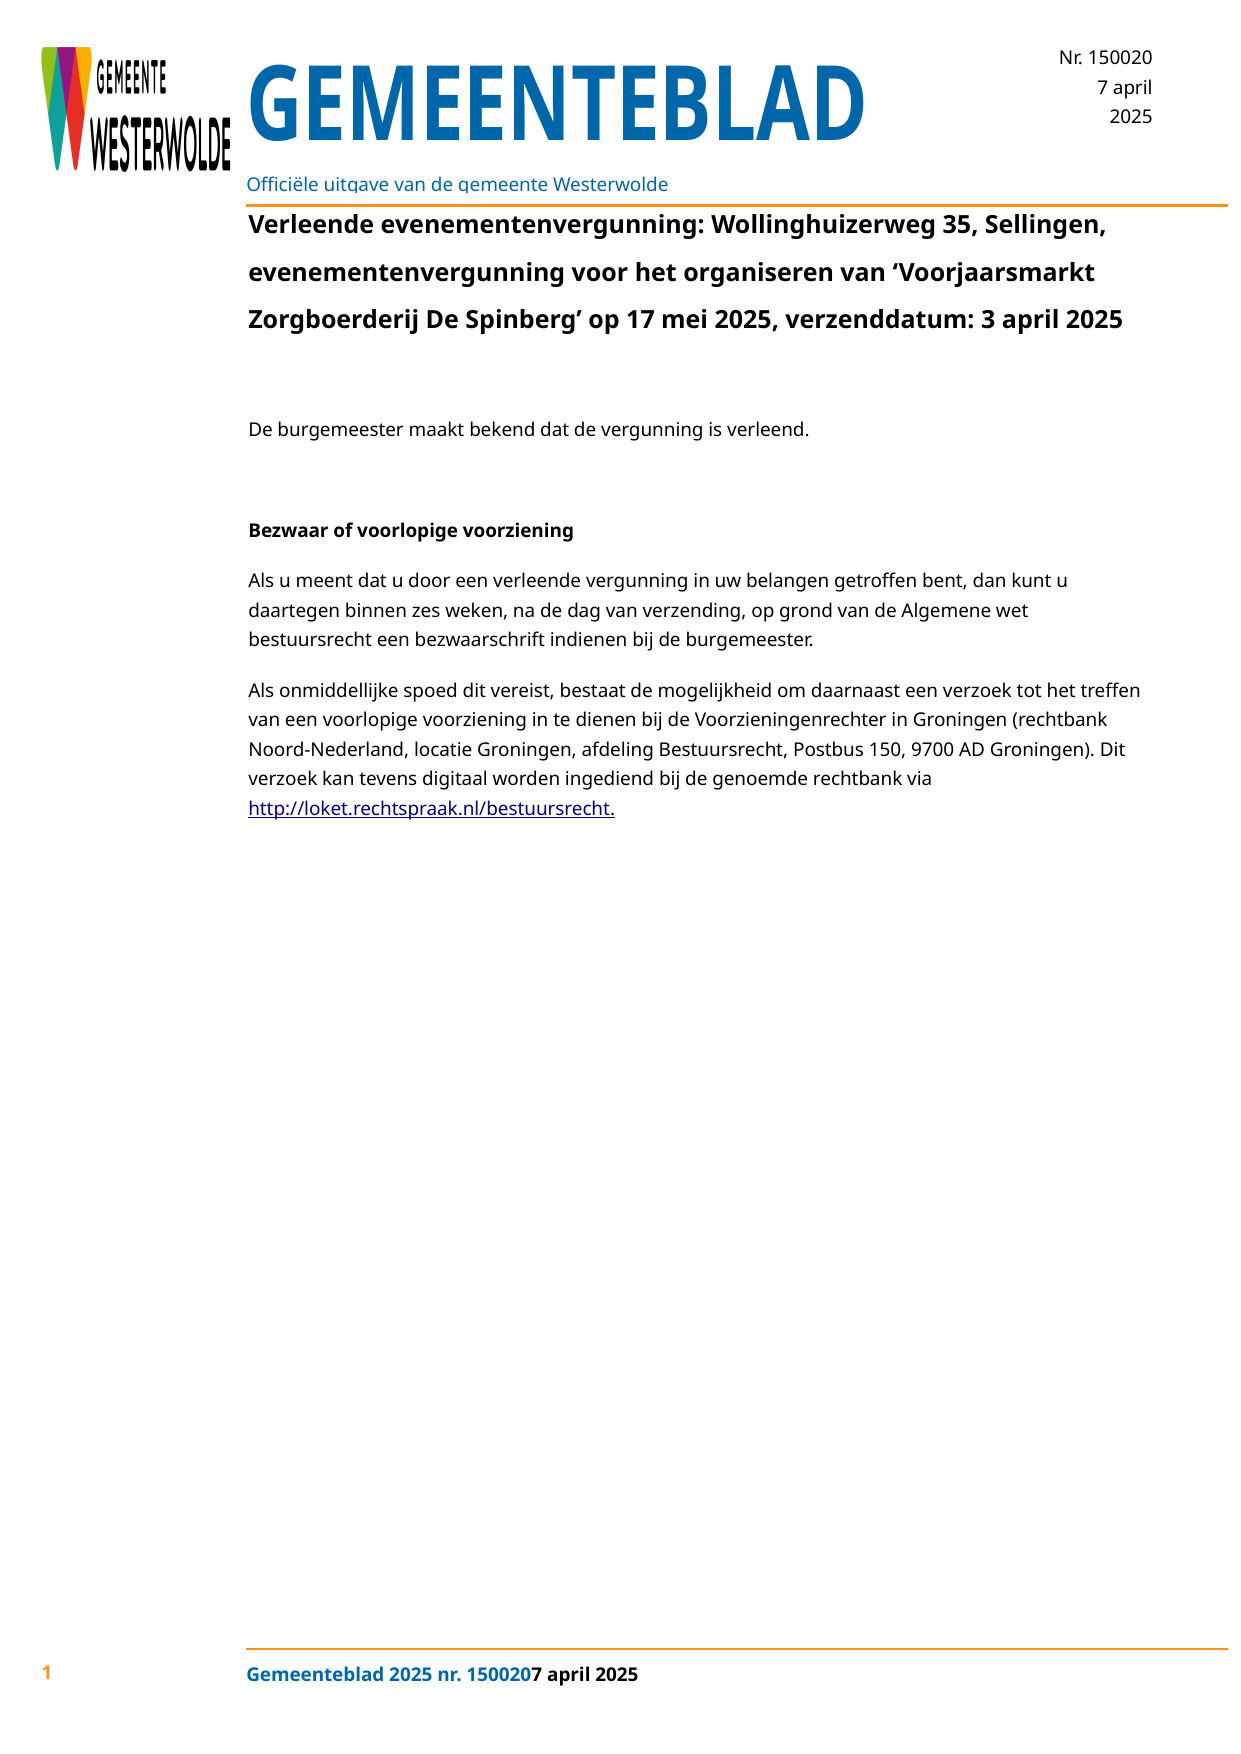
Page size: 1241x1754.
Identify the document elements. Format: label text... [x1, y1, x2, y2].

picture [41, 47, 231, 172]
text De burgemeester maakt bekend dat de vergunning is verleend. [248, 416, 1152, 442]
text Verleende evenementenvergunning: Wollinghuizerweg 35, Sellingen, evenementenvergunning voor het organiseren van ‘Voorjaarsmarkt Zorgboerderij De Spinberg’ op 17 mei 2025, verzenddatum: 3 april 2025 [248, 207, 1152, 336]
text Als u meent dat u door een verleende vergunning in uw belangen getroffen bent, dan kunt u daartegen binnen zes weken, na de dag van verzending, op grond van de Algemene wet bestuursrecht een bezwaarschrift indienen bij de burgemeester. [248, 567, 1152, 652]
text Als onmiddellijke spoed dit vereist, bestaat de mogelijkheid om daarnaast een verzoek tot het treffen van een voorlopige voorziening in te dienen bij de Voorzieningenrechter in Groningen (rechtbank Noord-Nederland, locatie Groningen, afdeling Bestuursrecht, Postbus 150, 9700 AD Groningen). Dit verzoek kan tevens digitaal worden ingediend bij de genoemde rechtbank via http://loket.rechtspraak.nl/bestuursrecht. [248, 677, 1152, 821]
text Bezwaar of voorlopige voorziening [248, 517, 1152, 542]
